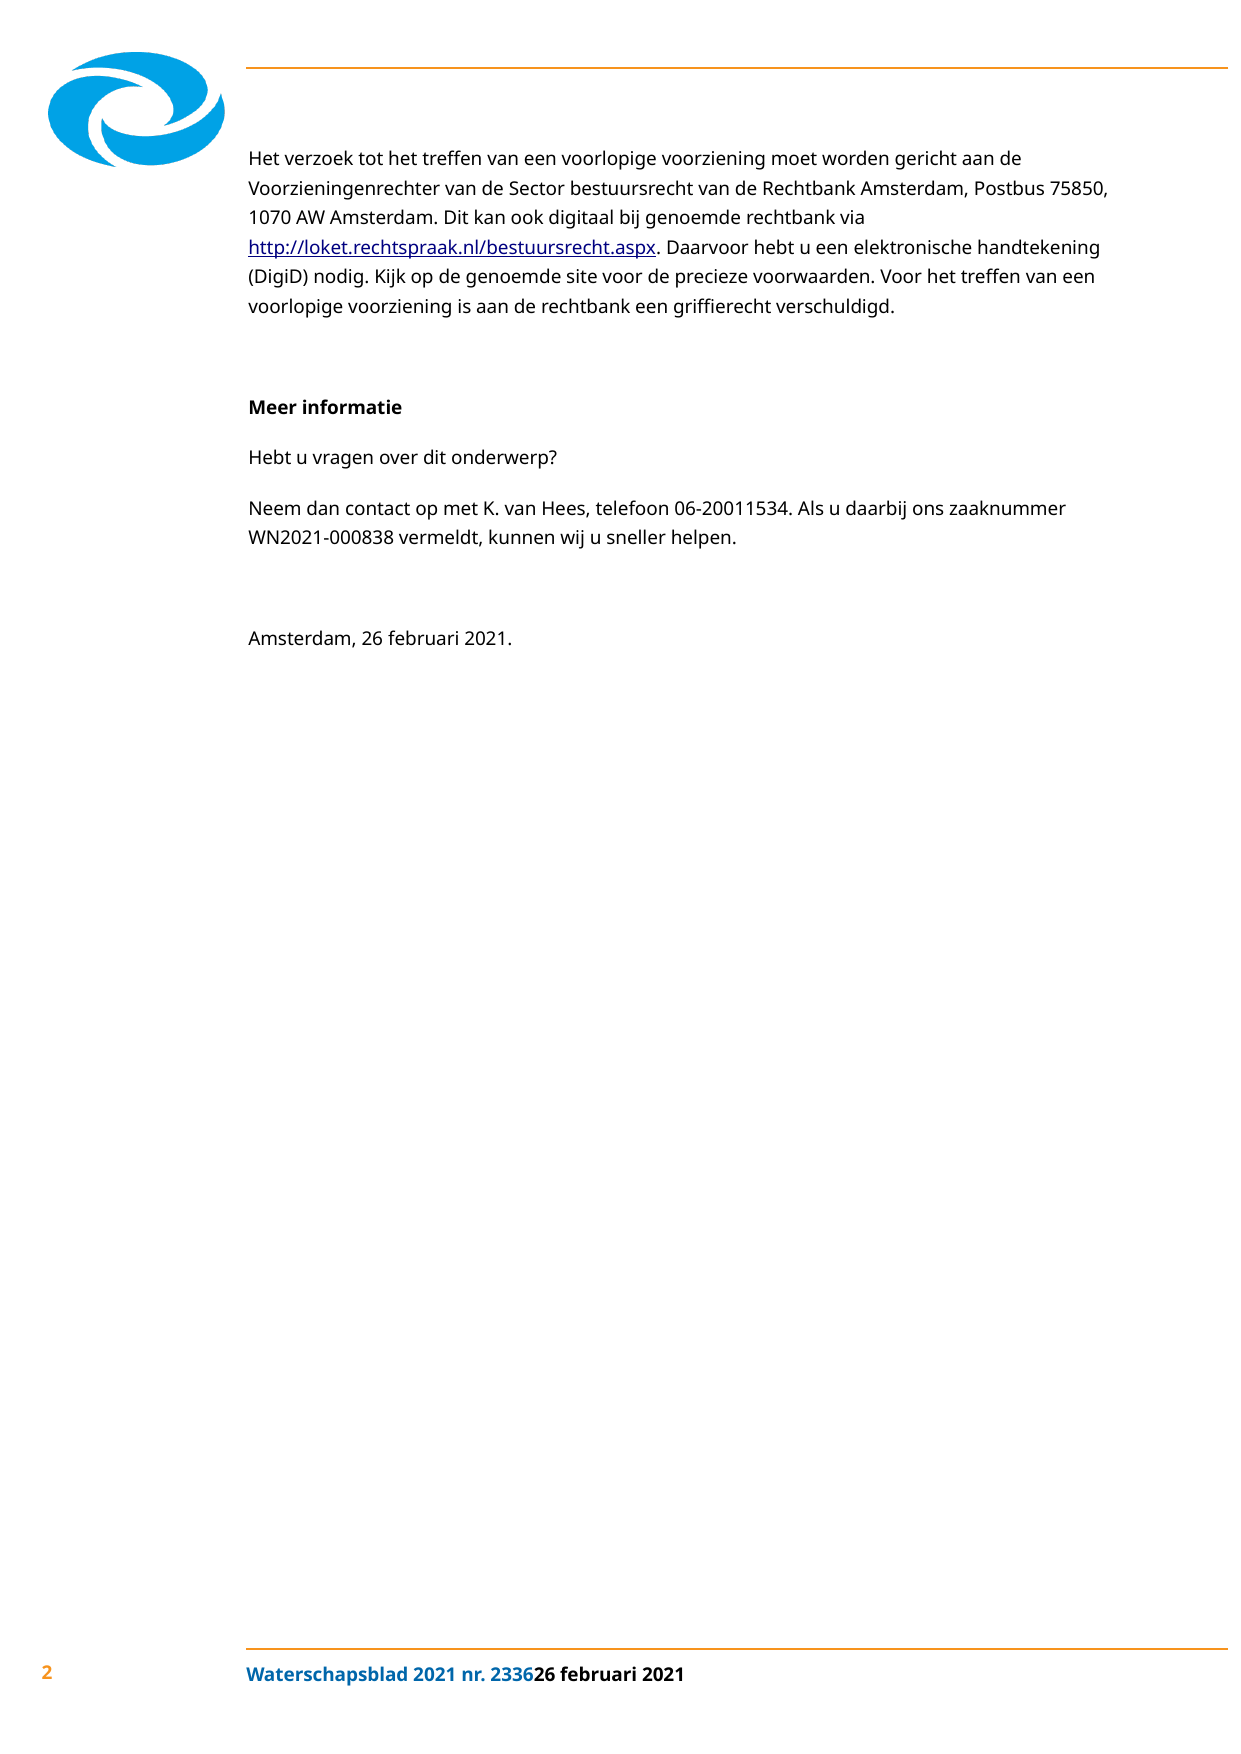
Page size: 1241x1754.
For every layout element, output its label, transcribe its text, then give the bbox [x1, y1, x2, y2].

picture [41, 47, 231, 172]
text Meer informatie [248, 394, 1152, 420]
text Het verzoek tot het treffen van een voorlopige voorziening moet worden gericht aan de Voorzieningenrechter van de Sector bestuursrecht van de Rechtbank Amsterdam, Postbus 75850, 1070 AW Amsterdam. Dit kan ook digitaal bij genoemde rechtbank via http://loket.rechtspraak.nl/bestuursrecht.aspx. Daarvoor hebt u een elektronische handtekening (DigiD) nodig. Kijk op de genoemde site voor de precieze voorwaarden. Voor het treffen van een voorlopige voorziening is aan de rechtbank een griffierecht verschuldigd. [248, 145, 1152, 319]
text Hebt u vragen over dit onderwerp? [248, 444, 1152, 470]
text Amsterdam, 26 februari 2021. [248, 625, 1152, 651]
text Neem dan contact op met K. van Hees, telefoon 06-20011534. Als u daarbij ons zaaknummer WN2021-000838 vermeldt, kunnen wij u sneller helpen. [248, 495, 1152, 550]
